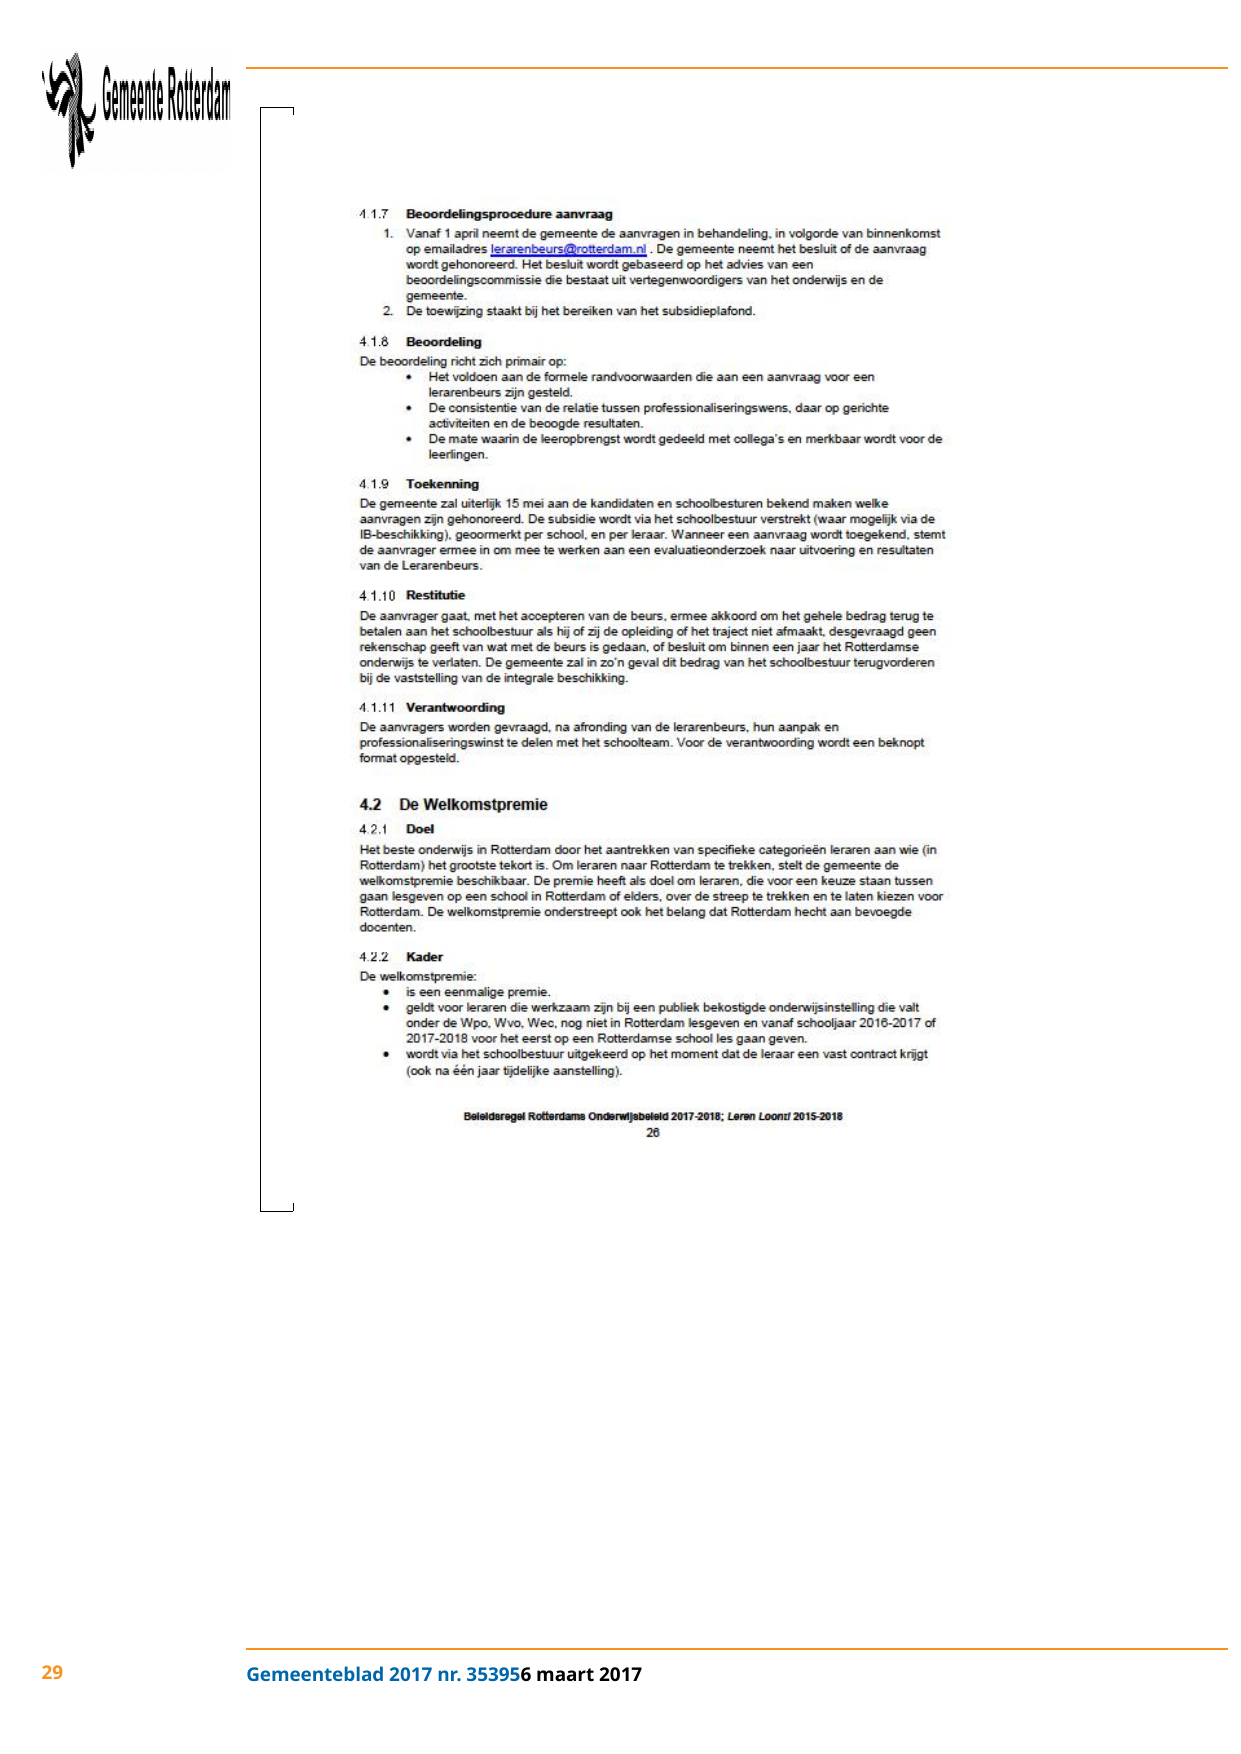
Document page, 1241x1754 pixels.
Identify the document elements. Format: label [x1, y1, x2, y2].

picture [41, 47, 231, 172]
picture [268, 115, 1038, 1203]
